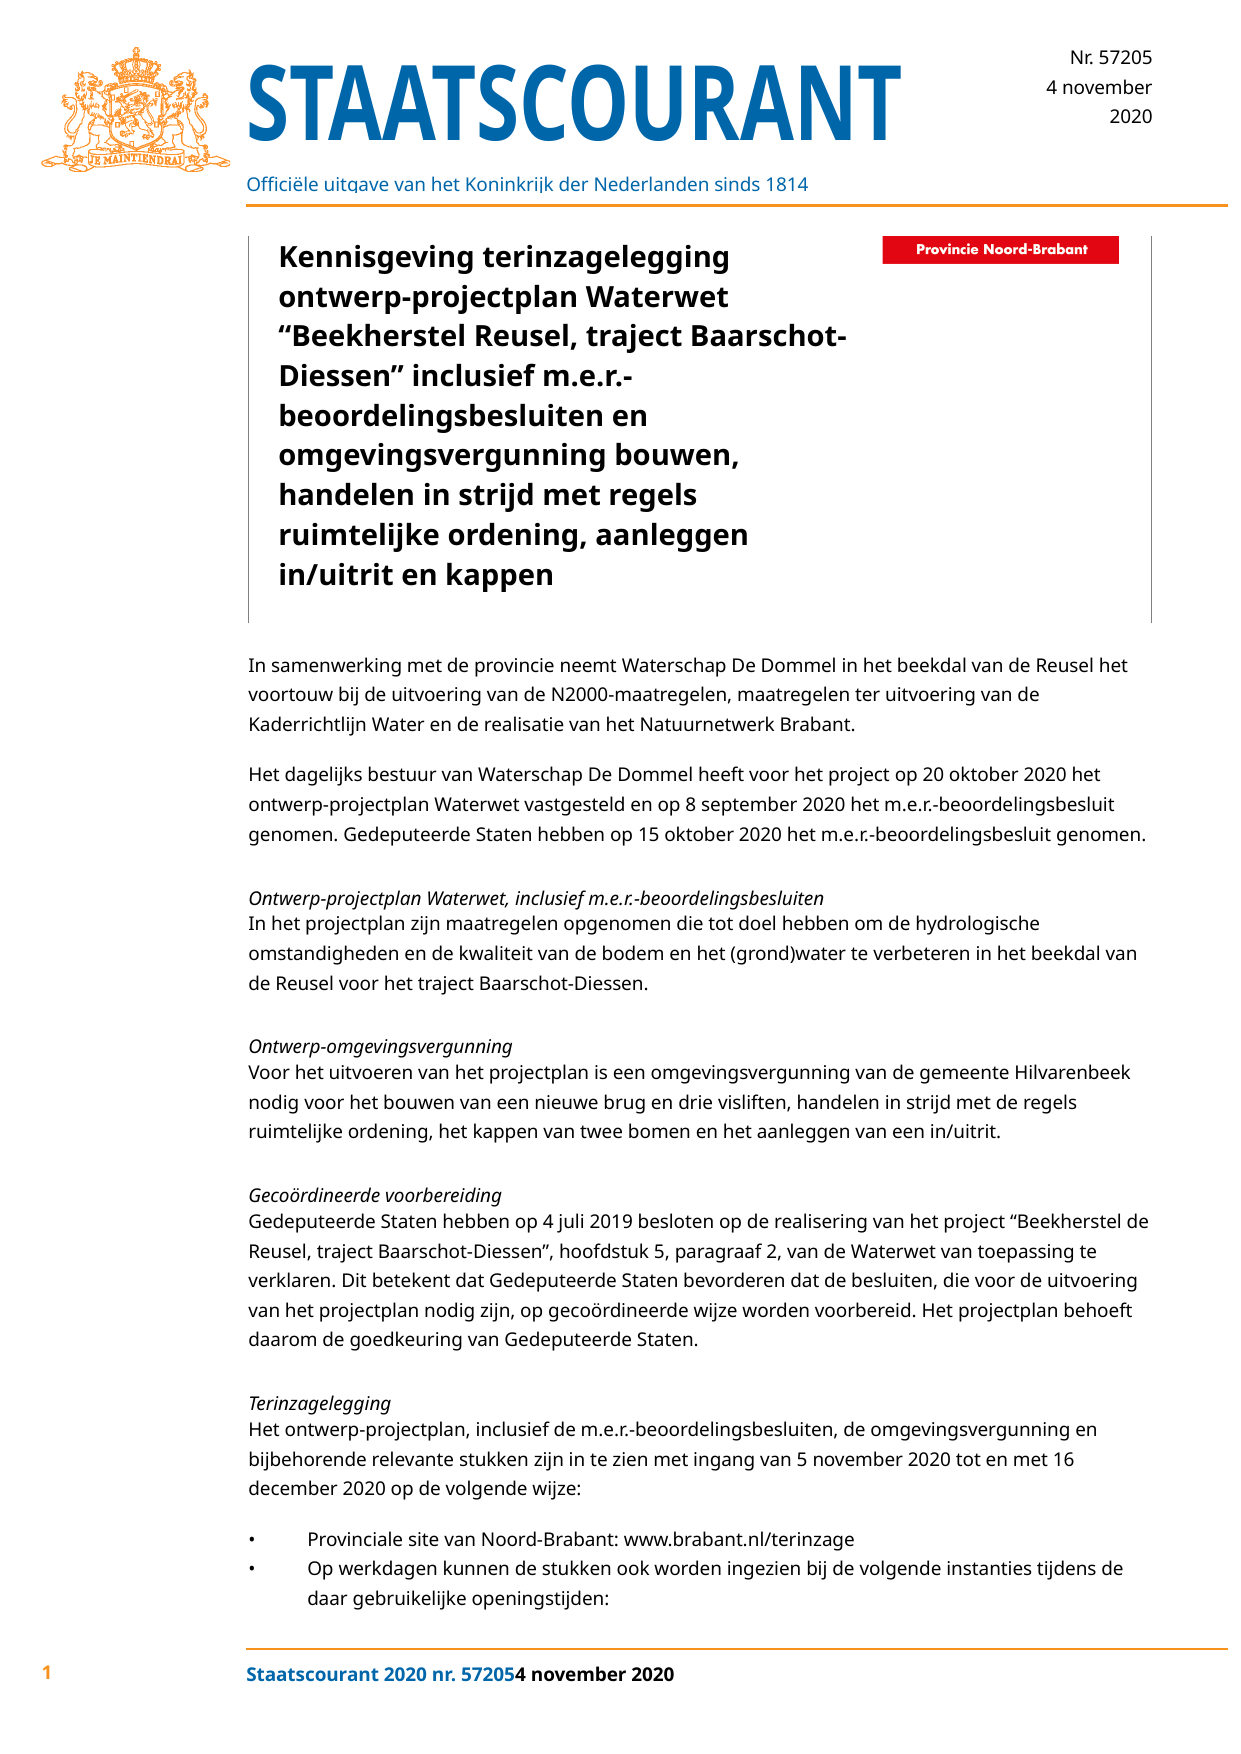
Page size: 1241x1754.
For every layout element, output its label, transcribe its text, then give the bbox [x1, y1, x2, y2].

picture [41, 47, 231, 172]
text In het projectplan zijn maatregelen opgenomen die tot doel hebben om de hydrologische omstandigheden en de kwaliteit van de bodem en het (grond)water te verbeteren in het beekdal van de Reusel voor het traject Baarschot-Diessen. [248, 911, 1152, 995]
table_header [850, 264, 1151, 623]
text Gedeputeerde Staten hebben op 4 juli 2019 besloten op de realisering van het project “Beekherstel de Reusel, traject Baarschot-Diessen”, hoofdstuk 5, paragraaf 2, van de Waterwet van toepassing te verklaren. Dit betekent dat Gedeputeerde Staten bevorderen dat de besluiten, die voor de uitvoering van het projectplan nodig zijn, op gecoördineerde wijze worden voorbereid. Het projectplan behoeft daarom de goedkeuring van Gedeputeerde Staten. [248, 1208, 1152, 1352]
text Ontwerp-omgevingsvergunning [248, 1034, 1152, 1059]
text Voor het uitvoeren van het projectplan is een omgevingsvergunning van de gemeente Hilvarenbeek nodig voor het bouwen van een nieuwe brug en drie visliften, handelen in strijd met de regels ruimtelijke ordening, het kappen van twee bomen en het aanleggen van een in/uitrit. [248, 1059, 1152, 1144]
list Op werkdagen kunnen de stukken ook worden ingezien bij de volgende instanties tijdens de daar gebruikelijke openingstijden: [248, 1555, 1152, 1611]
table_header Kennisgeving terinzagelegging ontwerp-projectplan Waterwet “Beekherstel Reusel, traject Baarschot-Diessen” inclusief m.e.r.-beoordelingsbesluiten en omgevingsvergunning bouwen, handelen in strijd met regels ruimtelijke ordening, aanleggen in/uitrit en kappen [249, 236, 850, 623]
text Ontwerp-projectplan Waterwet, inclusief m.e.r.-beoordelingsbesluiten [248, 885, 1152, 911]
text In samenwerking met de provincie neemt Waterschap De Dommel in het beekdal van de Reusel het voortouw bij de uitvoering van de N2000-maatregelen, maatregelen ter uitvoering van de Kaderrichtlijn Water en de realisatie van het Natuurnetwerk Brabant. [248, 652, 1152, 737]
list Provinciale site van Noord-Brabant: www.brabant.nl/terinzage [248, 1526, 1152, 1552]
table_header [850, 236, 882, 263]
text Het dagelijks bestuur van Waterschap De Dommel heeft voor het project op 20 oktober 2020 het ontwerp-projectplan Waterwet vastgesteld en op 8 september 2020 het m.e.r.-beoordelingsbesluit genomen. Gedeputeerde Staten hebben op 15 oktober 2020 het m.e.r.-beoordelingsbesluit genomen. [248, 762, 1152, 847]
text Het ontwerp-projectplan, inclusief de m.e.r.-beoordelingsbesluiten, de omgevingsvergunning en bijbehorende relevante stukken zijn in te zien met ingang van 5 november 2020 tot en met 16 december 2020 op de volgende wijze: [248, 1416, 1152, 1501]
table_header [1119, 236, 1151, 263]
text Terinzagelegging [248, 1391, 1152, 1416]
text Gecoördineerde voorbereiding [248, 1182, 1152, 1208]
picture [882, 236, 1119, 264]
